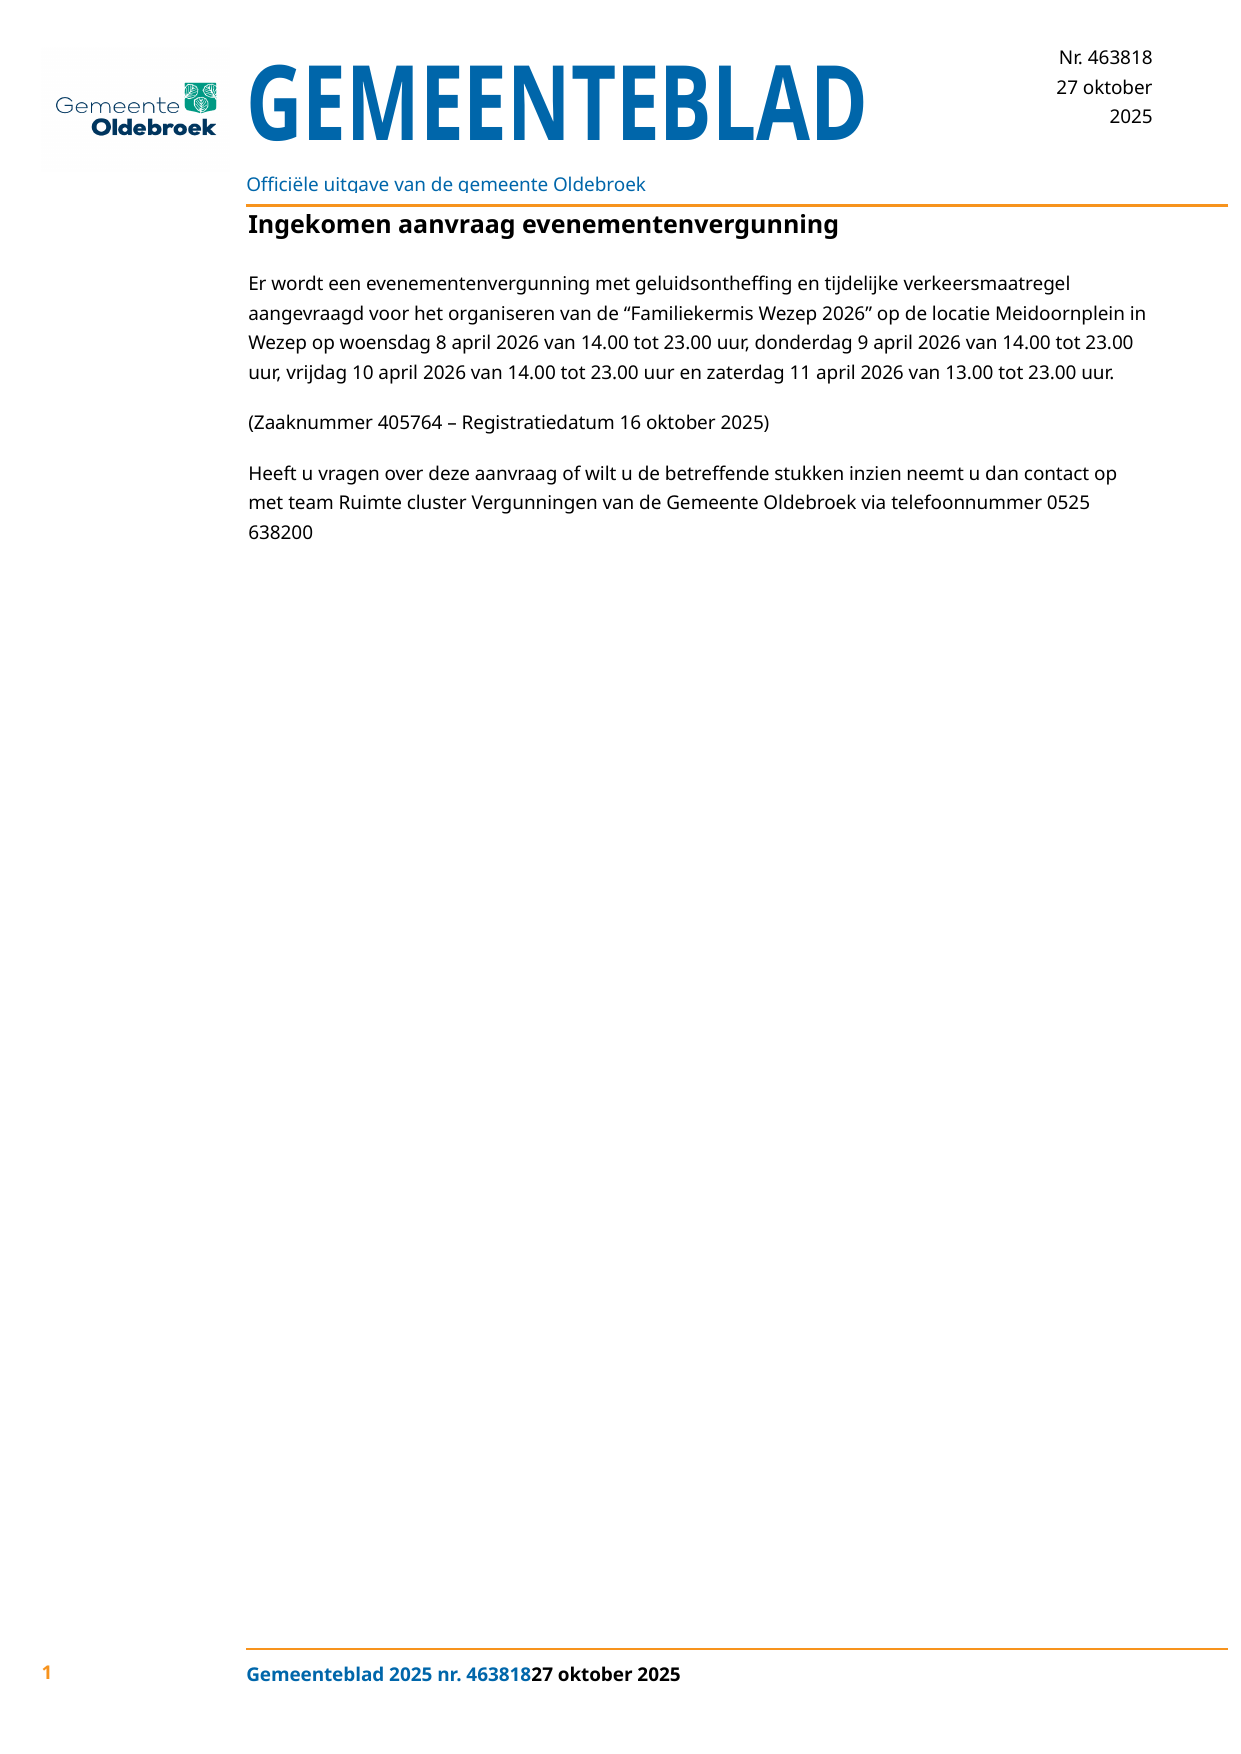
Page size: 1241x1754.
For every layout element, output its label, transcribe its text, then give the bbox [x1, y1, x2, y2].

text Heeft u vragen over deze aanvraag of wilt u de betreffende stukken inzien neemt u dan contact op met team Ruimte cluster Vergunningen van de Gemeente Oldebroek via telefoonnummer 0525 638200 [248, 460, 1152, 545]
picture [41, 47, 231, 172]
text Ingekomen aanvraag evenementenvergunning [248, 207, 1152, 241]
text Er wordt een evenementenvergunning met geluidsontheffing en tijdelijke verkeersmaatregel aangevraagd voor het organiseren van de “Familiekermis Wezep 2026” op de locatie Meidoornplein in Wezep op woensdag 8 april 2026 van 14.00 tot 23.00 uur, donderdag 9 april 2026 van 14.00 tot 23.00 uur, vrijdag 10 april 2026 van 14.00 tot 23.00 uur en zaterdag 11 april 2026 van 13.00 tot 23.00 uur. [248, 270, 1152, 385]
text (Zaaknummer 405764 – Registratiedatum 16 oktober 2025) [248, 409, 1152, 435]
